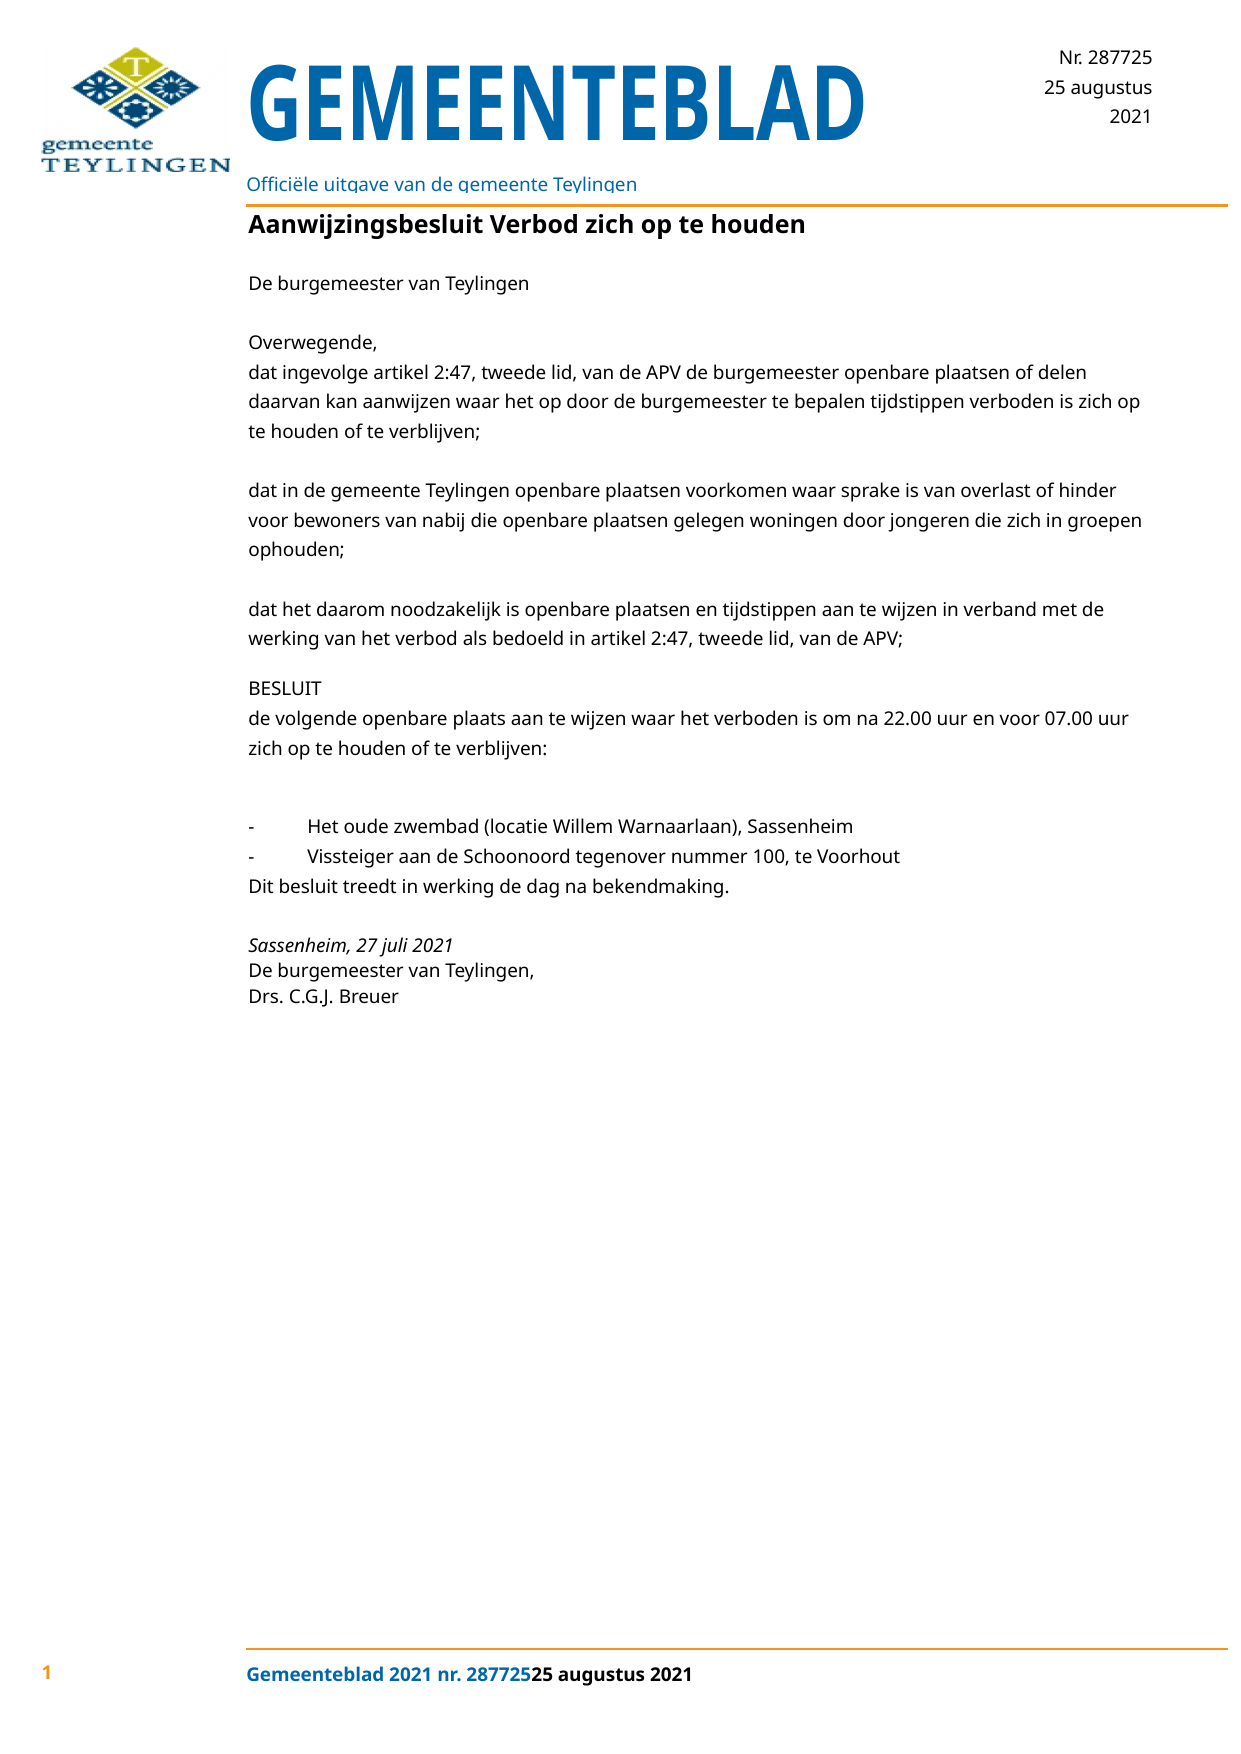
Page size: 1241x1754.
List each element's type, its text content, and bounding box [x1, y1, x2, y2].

text dat ingevolge artikel 2:47, tweede lid, van de APV de burgemeester openbare plaatsen of delen daarvan kan aanwijzen waar het op door de burgemeester te bepalen tijdstippen verboden is zich op te houden of te verblijven; [248, 359, 1152, 444]
list Het oude zwembad (locatie Willem Warnaarlaan), Sassenheim [248, 814, 1152, 839]
text dat in de gemeente Teylingen openbare plaatsen voorkomen waar sprake is van overlast of hinder voor bewoners van nabij die openbare plaatsen gelegen woningen door jongeren die zich in groepen ophouden; [248, 477, 1152, 562]
text BESLUIT [248, 676, 1152, 701]
list Vissteiger aan de Schoonoord tegenover nummer 100, te Voorhout [248, 843, 1152, 869]
text Sassenheim, 27 juli 2021 [248, 932, 1152, 958]
text Overwegende, [248, 329, 1152, 355]
picture [41, 47, 231, 172]
text De burgemeester van Teylingen, [248, 958, 1152, 983]
text Dit besluit treedt in werking de dag na bekendmaking. [248, 873, 1152, 898]
text de volgende openbare plaats aan te wijzen waar het verboden is om na 22.00 uur en voor 07.00 uur zich op te houden of te verblijven: [248, 705, 1152, 761]
text Drs. C.G.J. Breuer [248, 983, 1152, 1009]
text De burgemeester van Teylingen [248, 270, 1152, 296]
text Aanwijzingsbesluit Verbod zich op te houden [248, 207, 1152, 241]
text dat het daarom noodzakelijk is openbare plaatsen en tijdstippen aan te wijzen in verband met de werking van het verbod als bedoeld in artikel 2:47, tweede lid, van de APV; [248, 596, 1152, 651]
